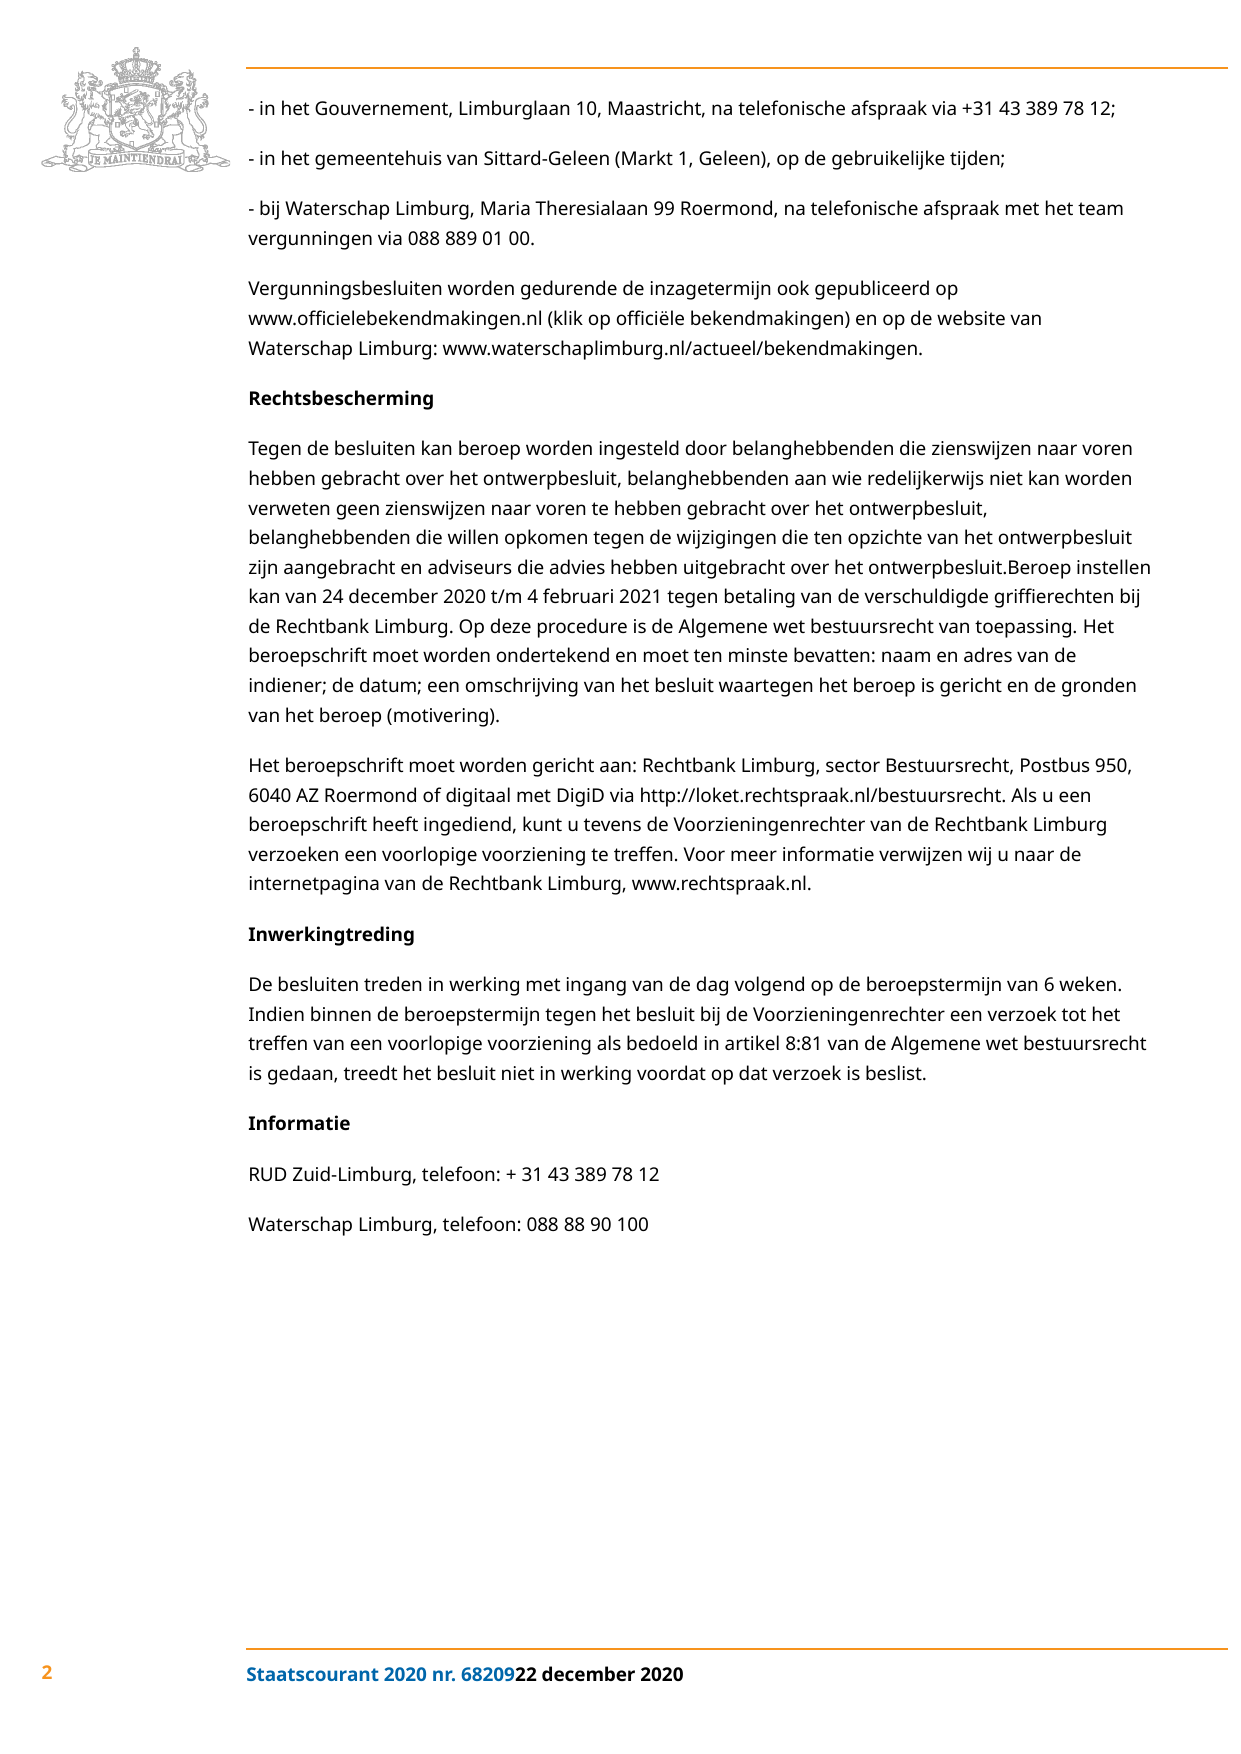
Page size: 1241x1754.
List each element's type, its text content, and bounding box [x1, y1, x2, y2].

text Rechtsbescherming [248, 385, 1152, 411]
text - bij Waterschap Limburg, Maria Theresialaan 99 Roermond, na telefonische afspraak met het team vergunningen via 088 889 01 00. [248, 196, 1152, 251]
text RUD Zuid-Limburg, telefoon: + 31 43 389 78 12 [248, 1161, 1152, 1187]
text Het beroepschrift moet worden gericht aan: Rechtbank Limburg, sector Bestuursrecht, Postbus 950, 6040 AZ Roermond of digitaal met DigiD via http://loket.rechtspraak.nl/bestuursrecht. Als u een beroepschrift heeft ingediend, kunt u tevens de Voorzieningenrechter van de Rechtbank Limburg verzoeken een voorlopige voorziening te treffen. Voor meer informatie verwijzen wij u naar de internetpagina van de Rechtbank Limburg, www.rechtspraak.nl. [248, 752, 1152, 896]
picture [41, 47, 231, 172]
text Tegen de besluiten kan beroep worden ingesteld door belanghebbenden die zienswijzen naar voren hebben gebracht over het ontwerpbesluit, belanghebbenden aan wie redelijkerwijs niet kan worden verweten geen zienswijzen naar voren te hebben gebracht over het ontwerpbesluit, belanghebbenden die willen opkomen tegen de wijzigingen die ten opzichte van het ontwerpbesluit zijn aangebracht en adviseurs die advies hebben uitgebracht over het ontwerpbesluit.Beroep instellen kan van 24 december 2020 t/m 4 februari 2021 tegen betaling van de verschuldigde griffierechten bij de Rechtbank Limburg. Op deze procedure is de Algemene wet bestuursrecht van toepassing. Het beroepschrift moet worden ondertekend en moet ten minste bevatten: naam en adres van de indiener; de datum; een omschrijving van het besluit waartegen het beroep is gericht en de gronden van het beroep (motivering). [248, 436, 1152, 728]
text Informatie [248, 1111, 1152, 1136]
text - in het Gouvernement, Limburglaan 10, Maastricht, na telefonische afspraak via +31 43 389 78 12; [248, 95, 1152, 121]
text - in het gemeentehuis van Sittard-Geleen (Markt 1, Geleen), op de gebruikelijke tijden; [248, 145, 1152, 171]
text Inwerkingtreding [248, 921, 1152, 947]
text De besluiten treden in werking met ingang van de dag volgend op de beroepstermijn van 6 weken. Indien binnen de beroepstermijn tegen het besluit bij de Voorzieningenrechter een verzoek tot het treffen van een voorlopige voorziening als bedoeld in artikel 8:81 van de Algemene wet bestuursrecht is gedaan, treedt het besluit niet in werking voordat op dat verzoek is beslist. [248, 971, 1152, 1086]
text Waterschap Limburg, telefoon: 088 88 90 100 [248, 1211, 1152, 1237]
text Vergunningsbesluiten worden gedurende de inzagetermijn ook gepubliceerd op www.officielebekendmakingen.nl (klik op officiële bekendmakingen) en op de website van Waterschap Limburg: www.waterschaplimburg.nl/actueel/bekendmakingen. [248, 276, 1152, 361]
